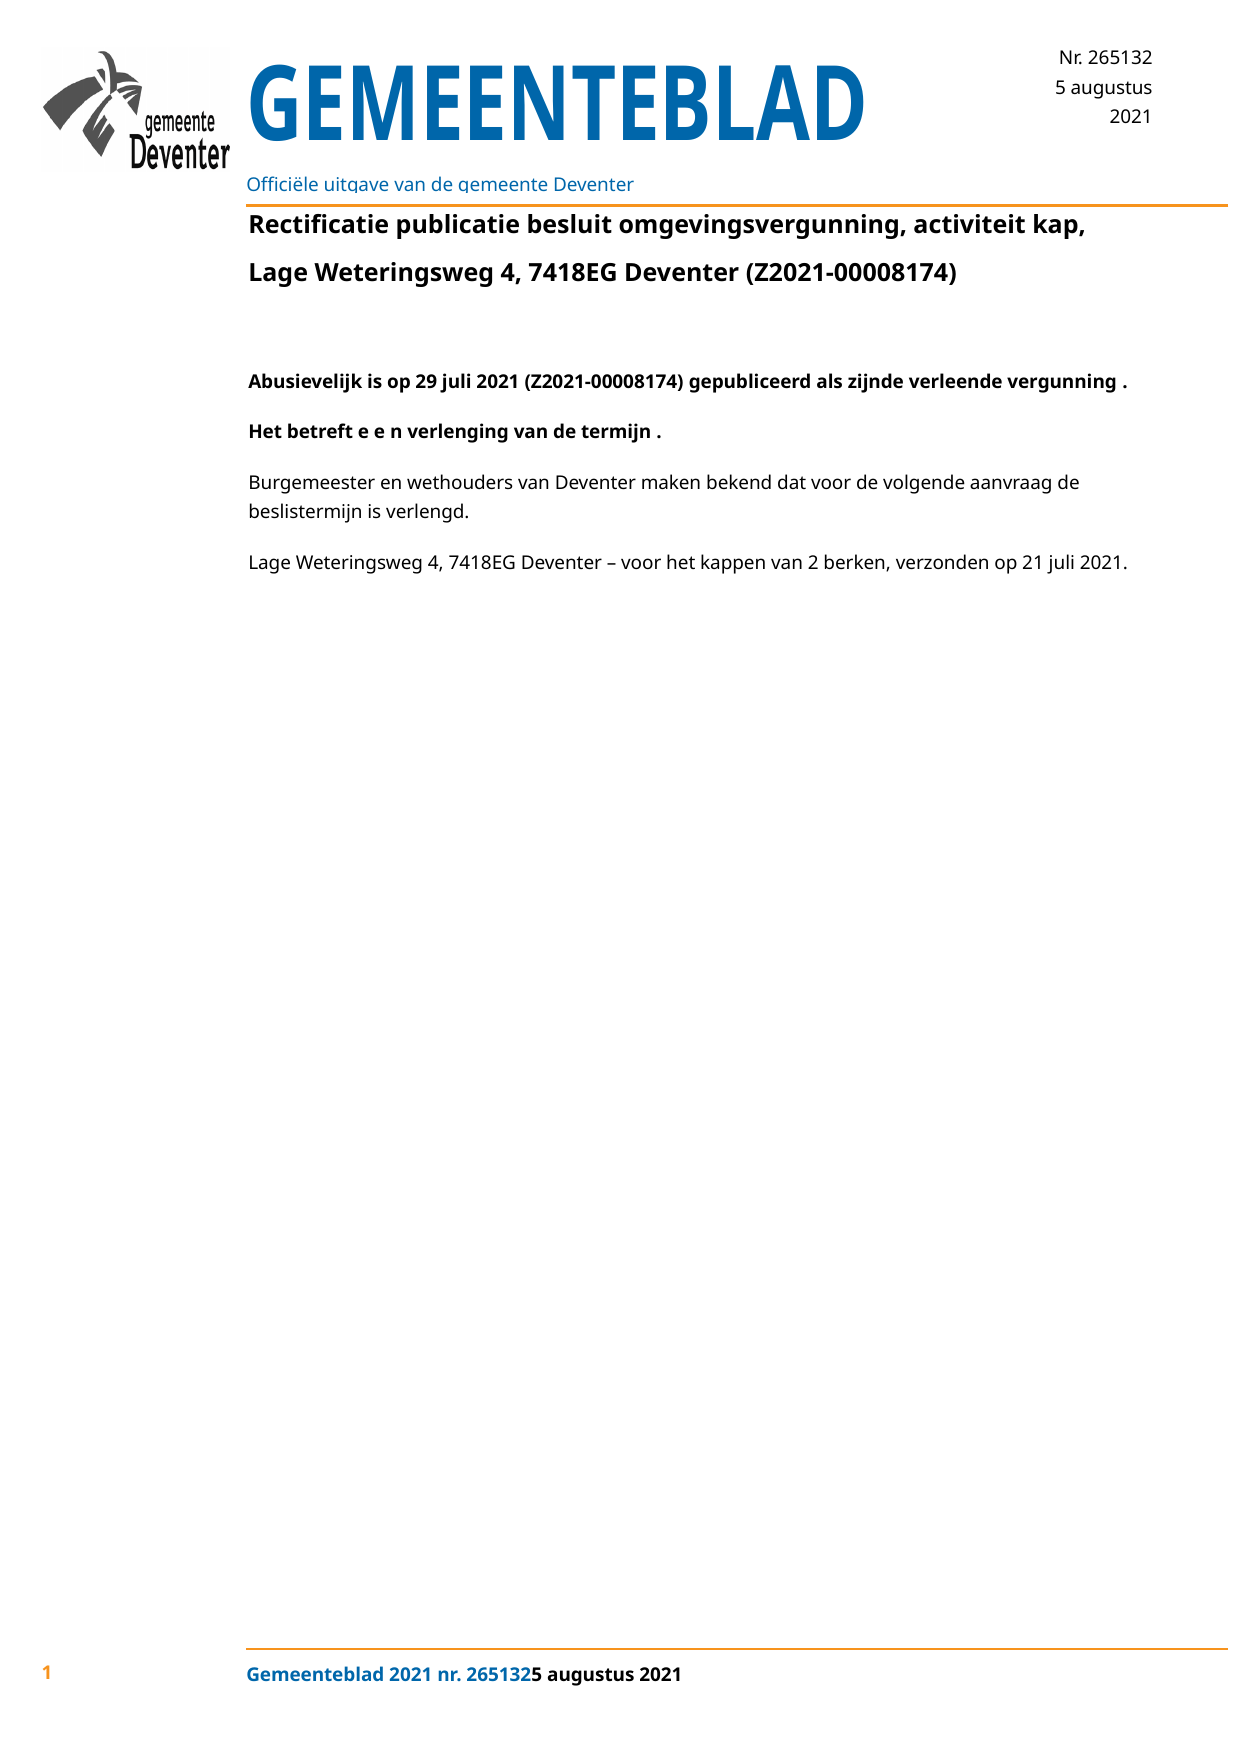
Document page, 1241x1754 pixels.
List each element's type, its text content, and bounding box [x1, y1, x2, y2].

text Abusievelijk is op 29 juli 2021 (Z2021-00008174) gepubliceerd als zijnde verleende vergunning . [248, 368, 1152, 394]
text Rectificatie publicatie besluit omgevingsvergunning, activiteit kap, Lage Weteringsweg 4, 7418EG Deventer (Z2021-00008174) [248, 207, 1152, 288]
text Lage Weteringsweg 4, 7418EG Deventer – voor het kappen van 2 berken, verzonden op 21 juli 2021. [248, 549, 1152, 575]
picture [41, 47, 231, 172]
text Het betreft e e n verlenging van de termijn . [248, 419, 1152, 444]
text Burgemeester en wethouders van Deventer maken bekend dat voor de volgende aanvraag de beslistermijn is verlengd. [248, 469, 1152, 524]
